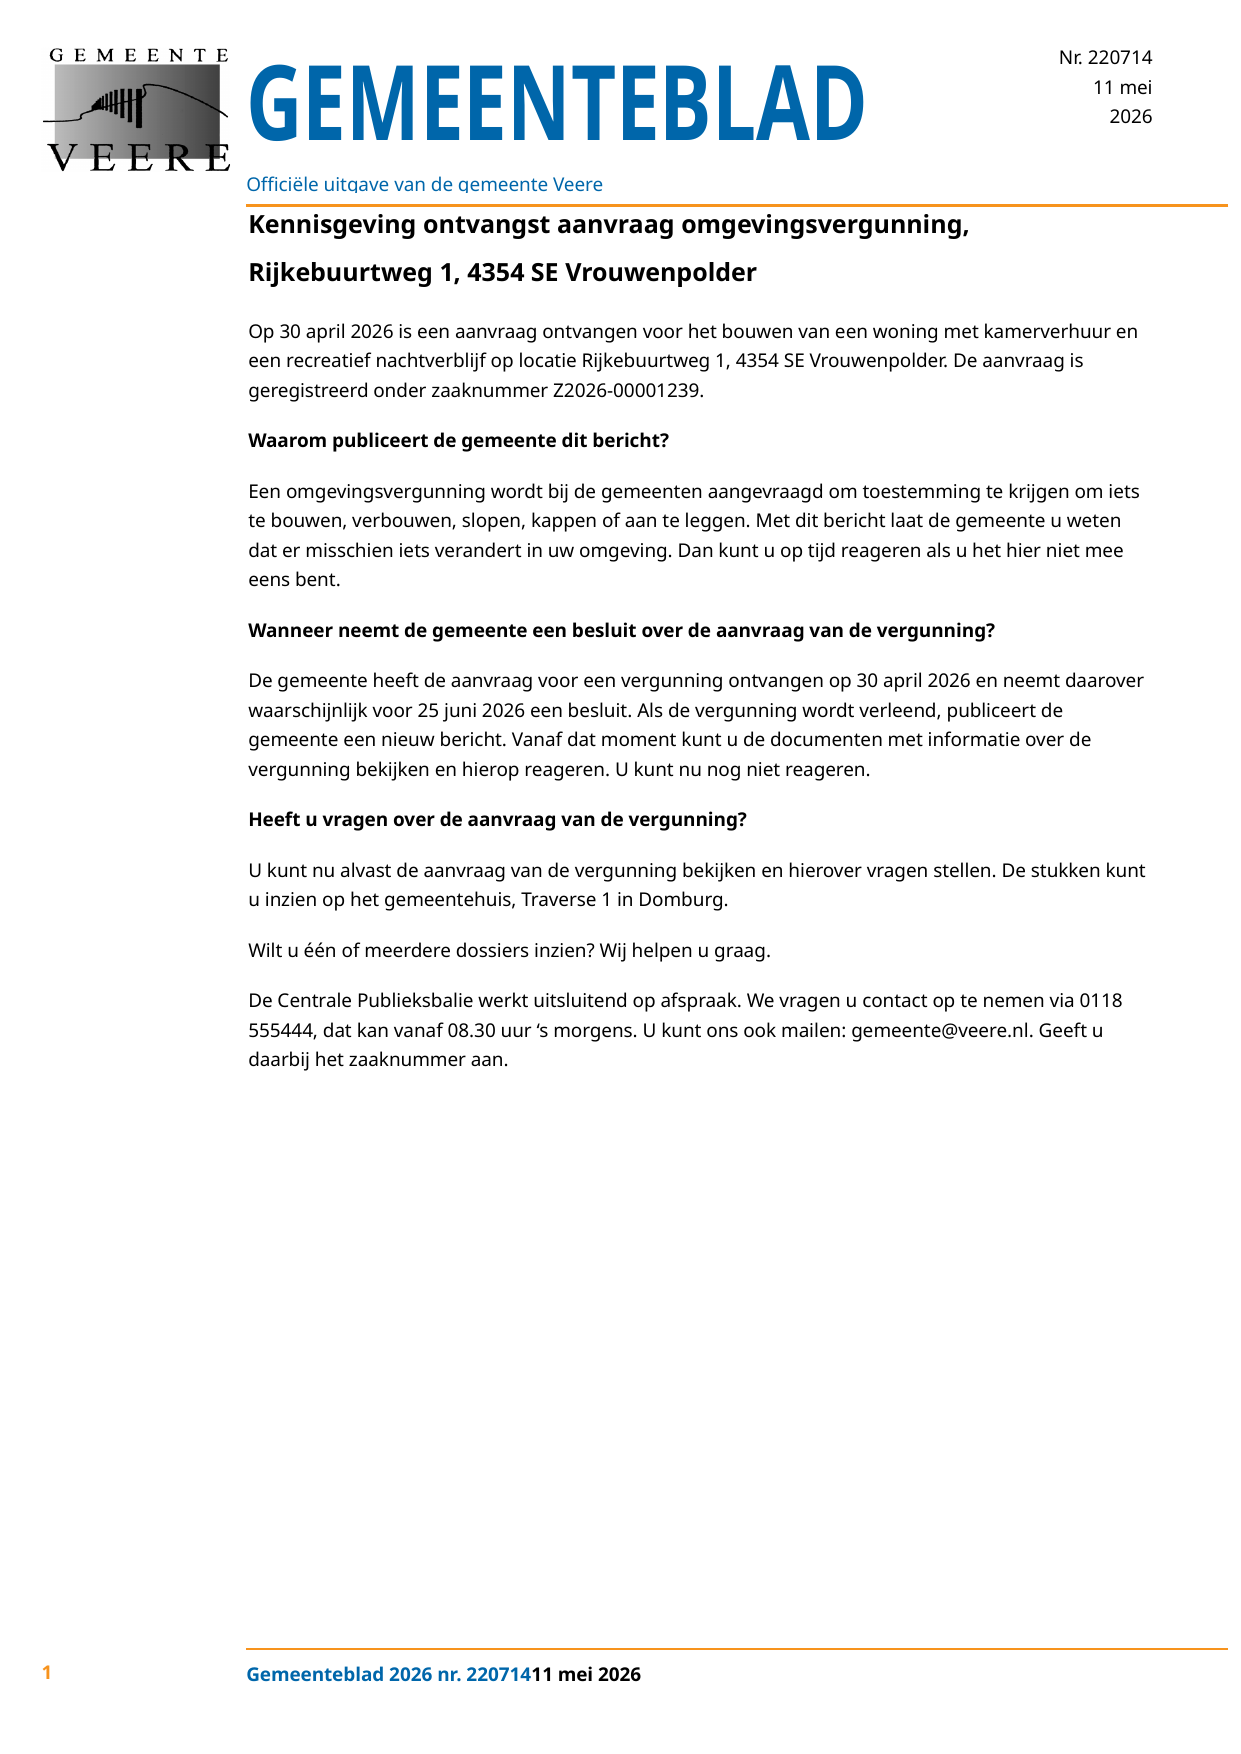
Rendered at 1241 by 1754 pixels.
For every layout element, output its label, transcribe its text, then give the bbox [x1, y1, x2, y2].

text Wilt u één of meerdere dossiers inzien? Wij helpen u graag. [248, 937, 1152, 963]
text U kunt nu alvast de aanvraag van de vergunning bekijken en hierover vragen stellen. De stukken kunt u inzien op het gemeentehuis, Traverse 1 in Domburg. [248, 857, 1152, 912]
text De gemeente heeft de aanvraag voor een vergunning ontvangen op 30 april 2026 en neemt daarover waarschijnlijk voor 25 juni 2026 een besluit. Als de vergunning wordt verleend, publiceert de gemeente een nieuw bericht. Vanaf dat moment kunt u de documenten met informatie over de vergunning bekijken en hierop reageren. U kunt nu nog niet reageren. [248, 667, 1152, 782]
text De Centrale Publieksbalie werkt uitsluitend op afspraak. We vragen u contact op te nemen via 0118 555444, dat kan vanaf 08.30 uur ‘s morgens. U kunt ons ook mailen: gemeente@veere.nl. Geeft u daarbij het zaaknummer aan. [248, 987, 1152, 1072]
text Op 30 april 2026 is een aanvraag ontvangen voor het bouwen van een woning met kamerverhuur en een recreatief nachtverblijf op locatie Rijkebuurtweg 1, 4354 SE Vrouwenpolder. De aanvraag is geregistreerd onder zaaknummer Z2026-00001239. [248, 318, 1152, 403]
text Heeft u vragen over de aanvraag van de vergunning? [248, 807, 1152, 832]
picture [41, 47, 231, 172]
text Kennisgeving ontvangst aanvraag omgevingsvergunning, Rijkebuurtweg 1, 4354 SE Vrouwenpolder [248, 207, 1152, 288]
text Waarom publiceert de gemeente dit bericht? [248, 427, 1152, 453]
text Wanneer neemt de gemeente een besluit over de aanvraag van de vergunning? [248, 617, 1152, 643]
text Een omgevingsvergunning wordt bij de gemeenten aangevraagd om toestemming te krijgen om iets te bouwen, verbouwen, slopen, kappen of aan te leggen. Met dit bericht laat de gemeente u weten dat er misschien iets verandert in uw omgeving. Dan kunt u op tijd reageren als u het hier niet mee eens bent. [248, 478, 1152, 592]
